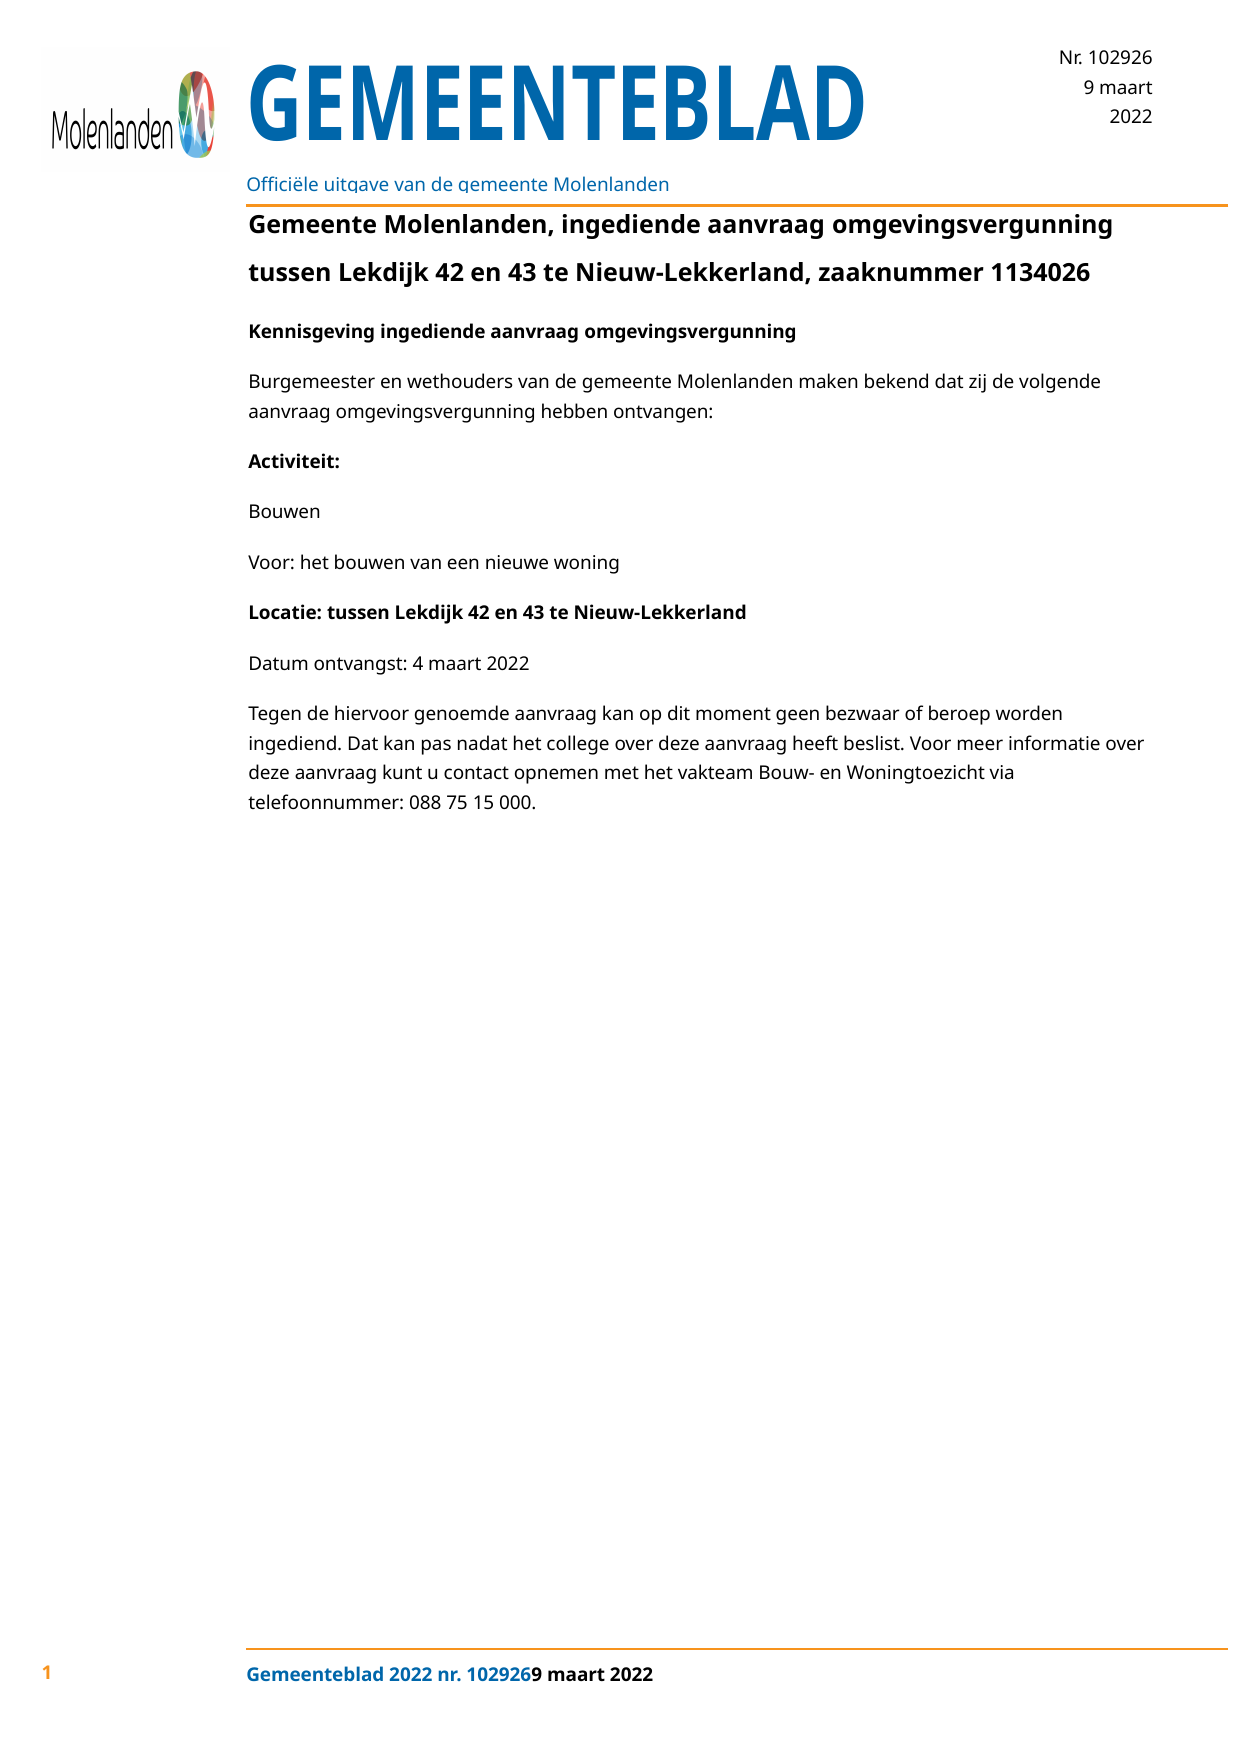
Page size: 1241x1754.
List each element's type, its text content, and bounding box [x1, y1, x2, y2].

text Activiteit: [248, 448, 1152, 474]
text Gemeente Molenlanden, ingediende aanvraag omgevingsvergunning tussen Lekdijk 42 en 43 te Nieuw-Lekkerland, zaaknummer 1134026 [248, 207, 1152, 288]
picture [41, 47, 231, 172]
text Datum ontvangst: 4 maart 2022 [248, 650, 1152, 676]
text Locatie: tussen Lekdijk 42 en 43 te Nieuw-Lekkerland [248, 599, 1152, 625]
text Kennisgeving ingediende aanvraag omgevingsvergunning [248, 318, 1152, 344]
text Burgemeester en wethouders van de gemeente Molenlanden maken bekend dat zij de volgende aanvraag omgevingsvergunning hebben ontvangen: [248, 368, 1152, 424]
text Voor: het bouwen van een nieuwe woning [248, 549, 1152, 575]
text Bouwen [248, 499, 1152, 524]
text Tegen de hiervoor genoemde aanvraag kan op dit moment geen bezwaar of beroep worden ingediend. Dat kan pas nadat het college over deze aanvraag heeft beslist. Voor meer informatie over deze aanvraag kunt u contact opnemen met het vakteam Bouw- en Woningtoezicht via telefoonnummer: 088 75 15 000. [248, 700, 1152, 815]
